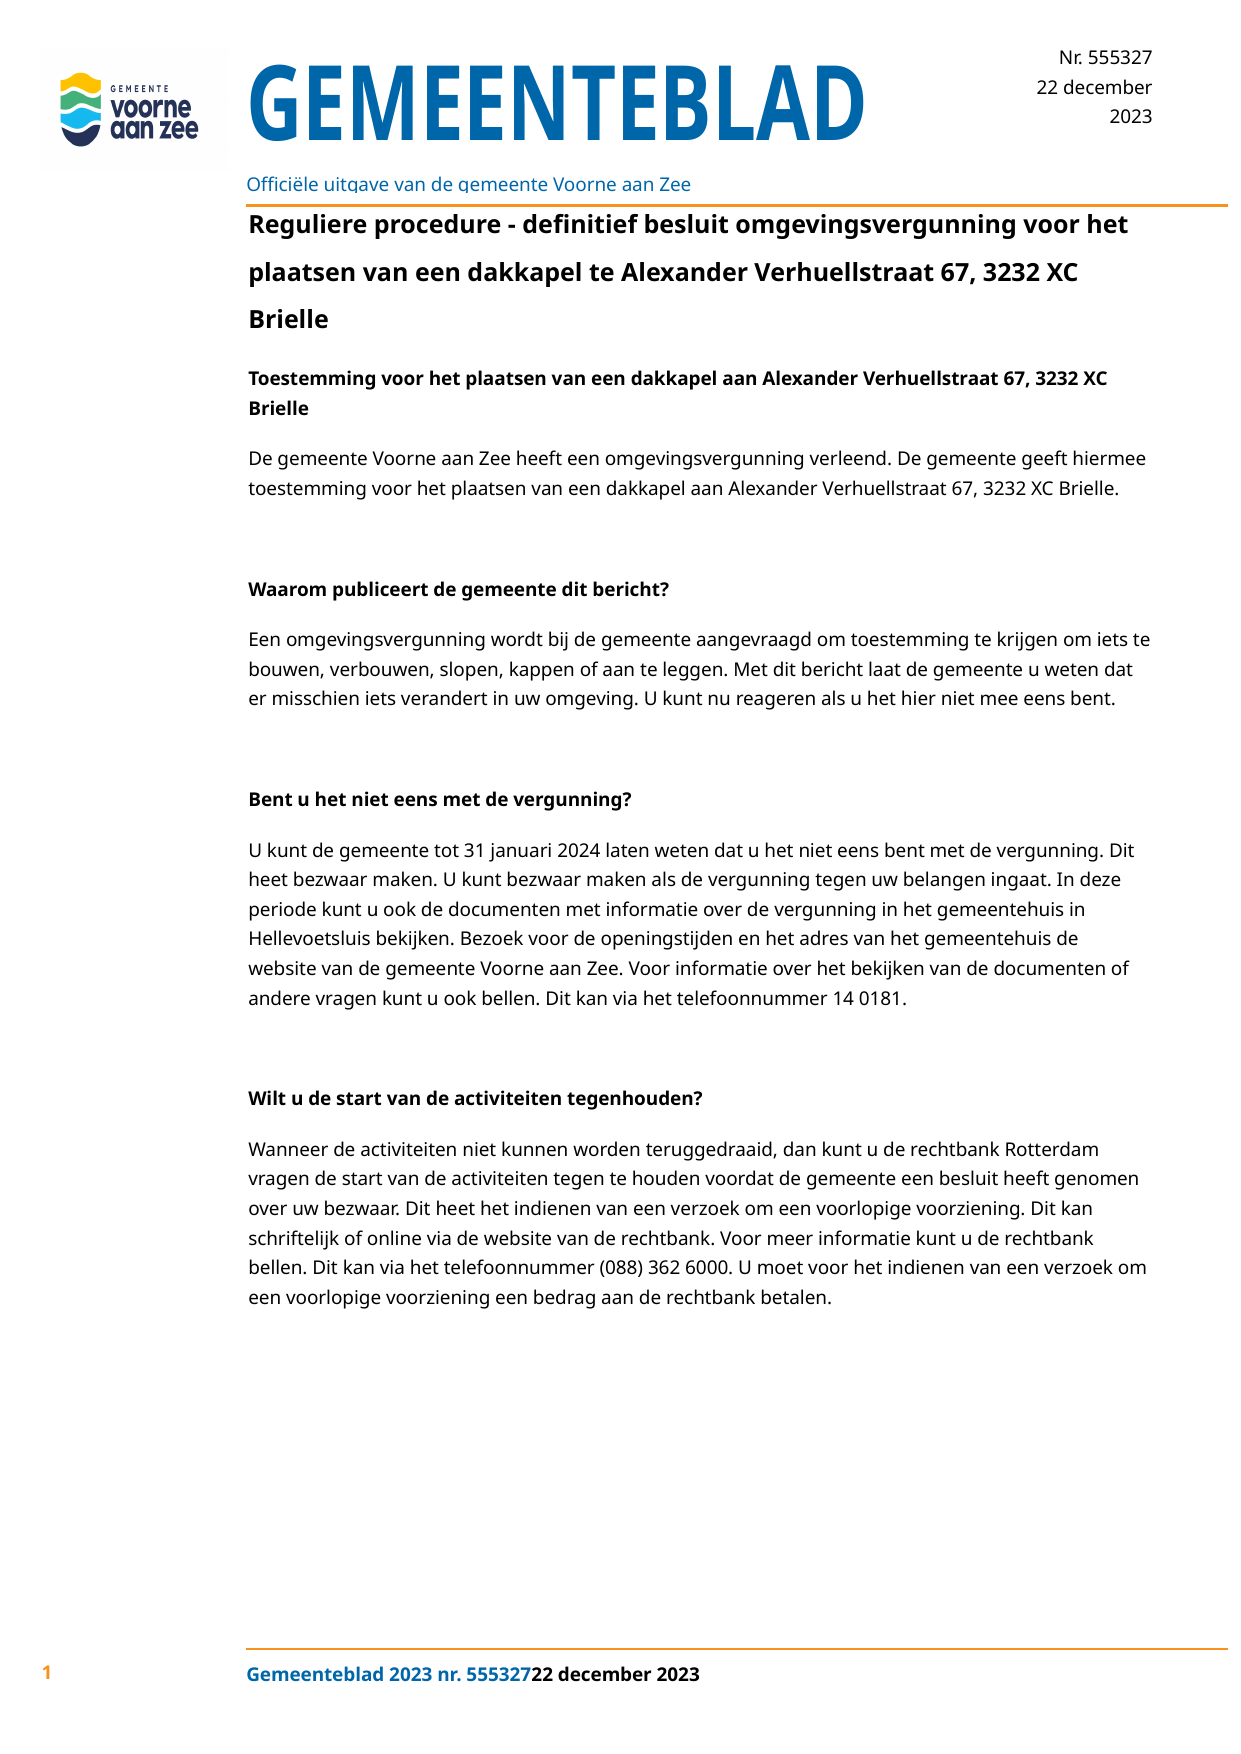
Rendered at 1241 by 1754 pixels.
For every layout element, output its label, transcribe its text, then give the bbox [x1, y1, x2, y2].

picture [41, 47, 231, 172]
text Waarom publiceert de gemeente dit bericht? [248, 576, 1152, 602]
text Een omgevingsvergunning wordt bij de gemeente aangevraagd om toestemming te krijgen om iets te bouwen, verbouwen, slopen, kappen of aan te leggen. Met dit bericht laat de gemeente u weten dat er misschien iets verandert in uw omgeving. U kunt nu reageren als u het hier niet mee eens bent. [248, 626, 1152, 711]
text Reguliere procedure - definitief besluit omgevingsvergunning voor het plaatsen van een dakkapel te Alexander Verhuellstraat 67, 3232 XC Brielle [248, 207, 1152, 336]
text Toestemming voor het plaatsen van een dakkapel aan Alexander Verhuellstraat 67, 3232 XC Brielle [248, 366, 1152, 421]
text De gemeente Voorne aan Zee heeft een omgevingsvergunning verleend. De gemeente geeft hiermee toestemming voor het plaatsen van een dakkapel aan Alexander Verhuellstraat 67, 3232 XC Brielle. [248, 446, 1152, 501]
text Bent u het niet eens met de vergunning? [248, 786, 1152, 812]
text U kunt de gemeente tot 31 januari 2024 laten weten dat u het niet eens bent met de vergunning. Dit heet bezwaar maken. U kunt bezwaar maken als de vergunning tegen uw belangen ingaat. In deze periode kunt u ook de documenten met informatie over de vergunning in het gemeentehuis in Hellevoetsluis bekijken. Bezoek voor de openingstijden en het adres van het gemeentehuis de website van de gemeente Voorne aan Zee. Voor informatie over het bekijken van de documenten of andere vragen kunt u ook bellen. Dit kan via het telefoonnummer 14 0181. [248, 837, 1152, 1010]
text Wanneer de activiteiten niet kunnen worden teruggedraaid, dan kunt u de rechtbank Rotterdam vragen de start van de activiteiten tegen te houden voordat de gemeente een besluit heeft genomen over uw bezwaar. Dit heet het indienen van een verzoek om een voorlopige voorziening. Dit kan schriftelijk of online via de website van de rechtbank. Voor meer informatie kunt u de rechtbank bellen. Dit kan via het telefoonnummer (088) 362 6000. U moet voor het indienen van een verzoek om een voorlopige voorziening een bedrag aan de rechtbank betalen. [248, 1136, 1152, 1309]
text Wilt u de start van de activiteiten tegenhouden? [248, 1086, 1152, 1111]
